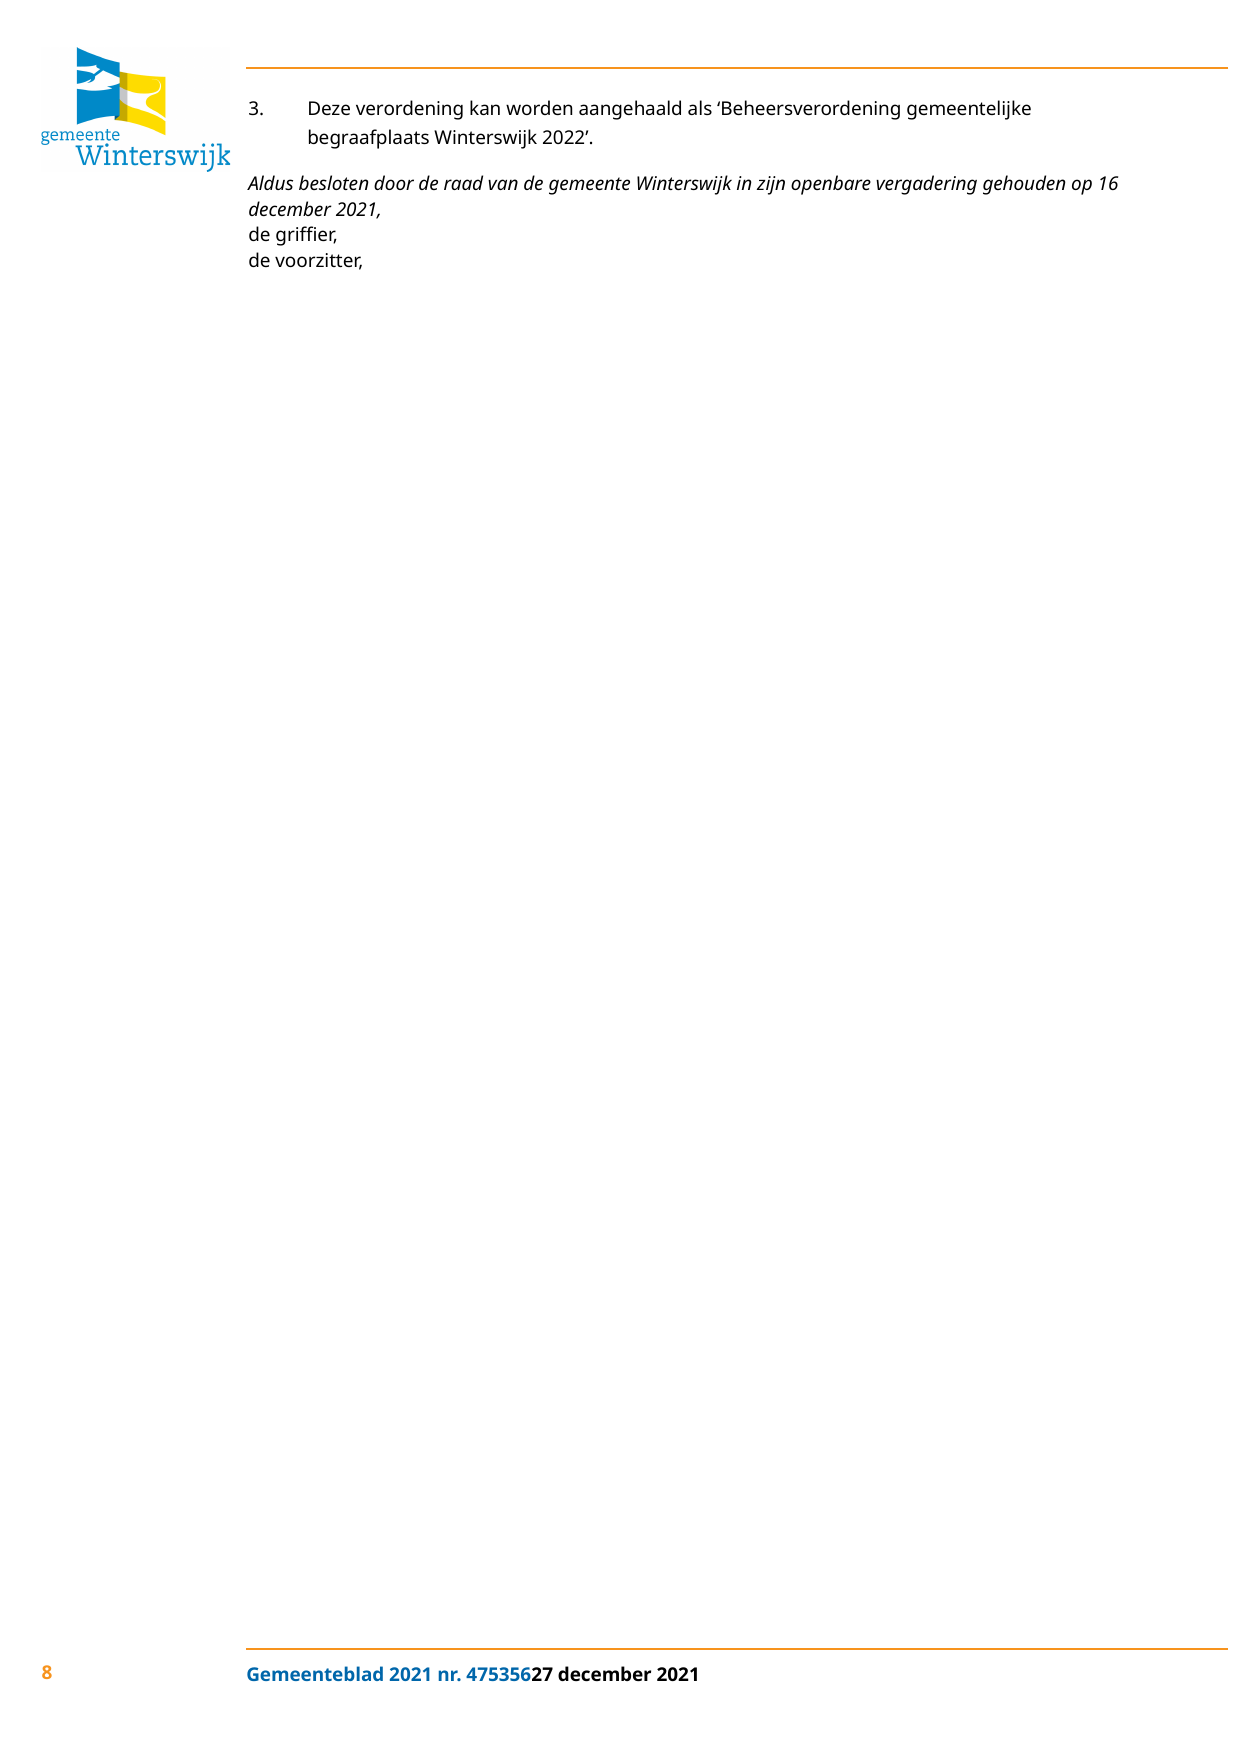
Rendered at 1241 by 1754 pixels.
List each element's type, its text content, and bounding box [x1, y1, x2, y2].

text de griffier, [248, 221, 1152, 247]
text Aldus besloten door de raad van de gemeente Winterswijk in zijn openbare vergadering gehouden op 16 december 2021, [248, 170, 1152, 221]
picture [41, 47, 231, 172]
text de voorzitter, [248, 247, 1152, 273]
list Deze verordening kan worden aangehaald als ‘Beheersverordening gemeentelijke begraafplaats Winterswijk 2022’. [248, 95, 1152, 150]
picture [225, 153, 231, 162]
